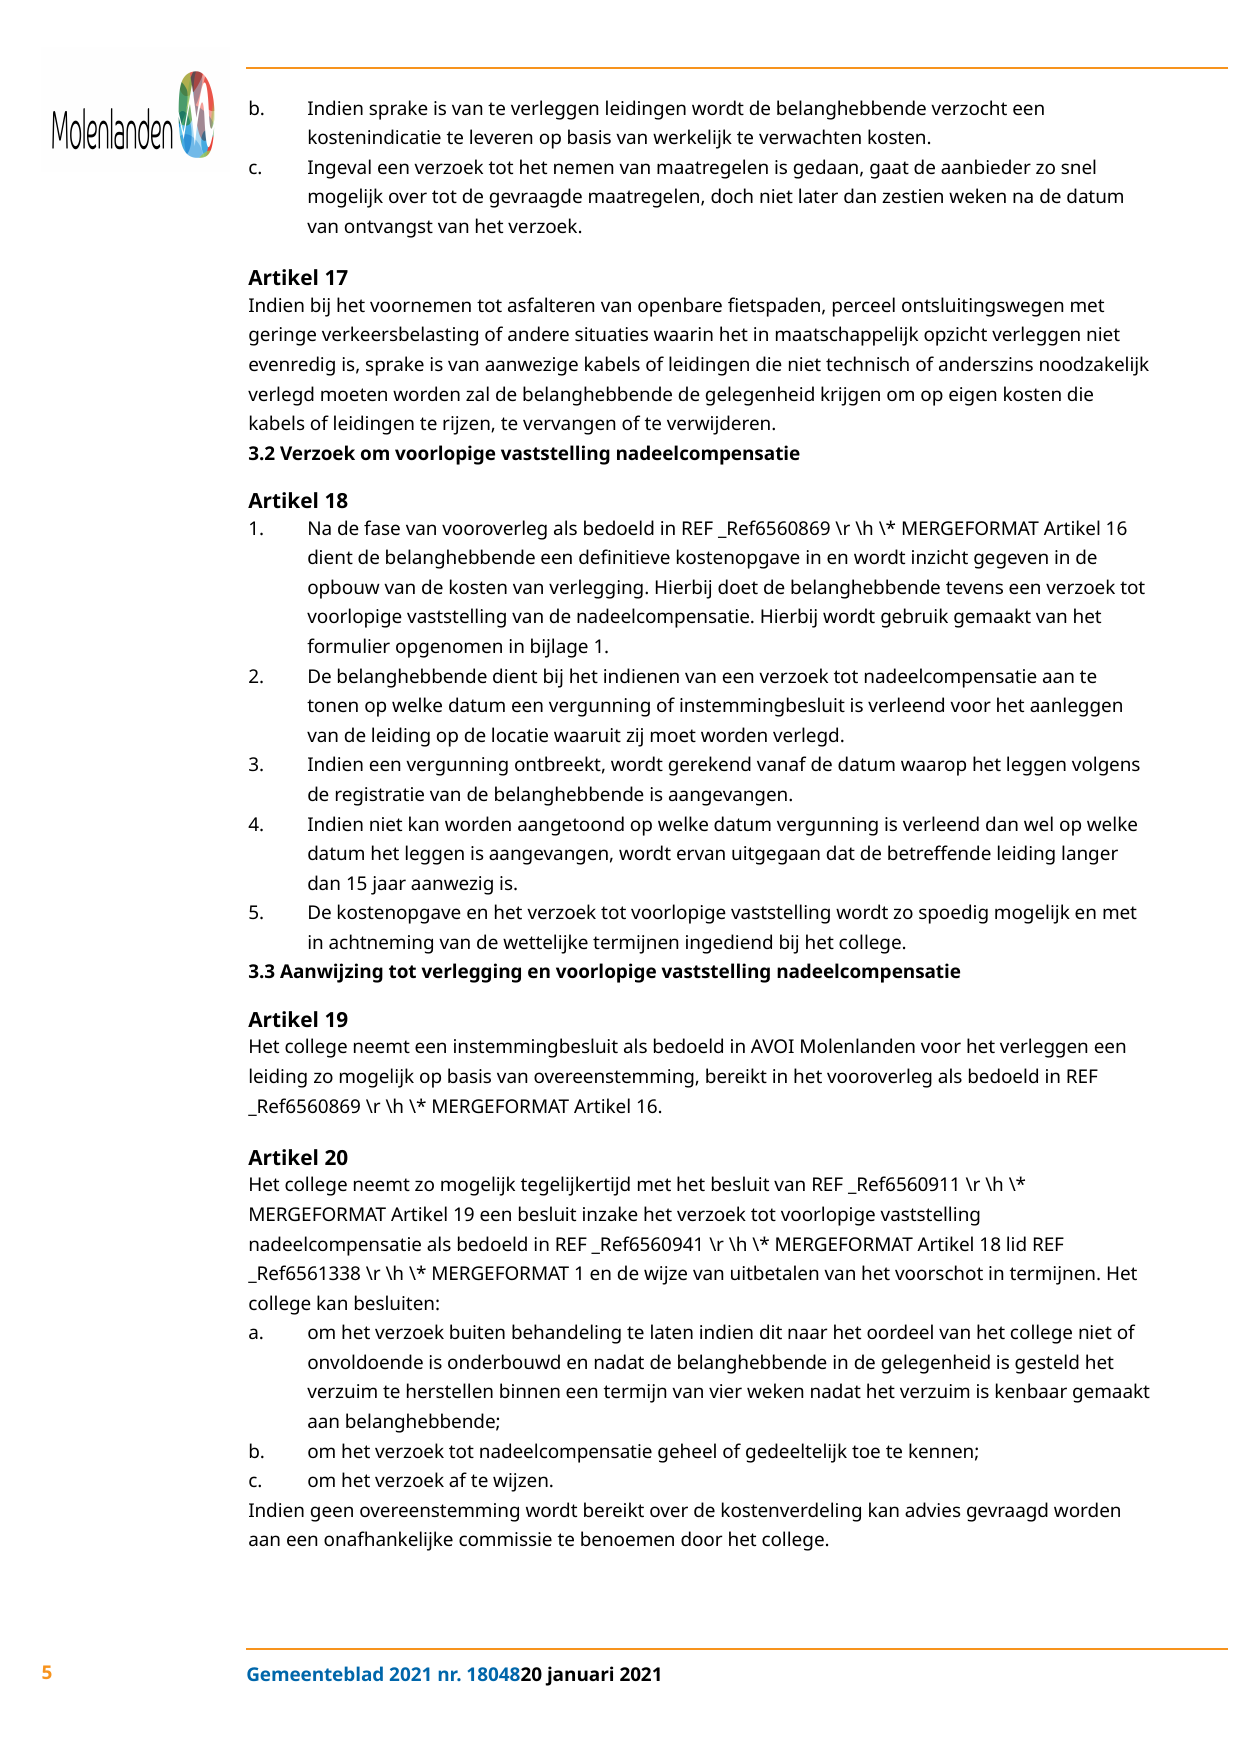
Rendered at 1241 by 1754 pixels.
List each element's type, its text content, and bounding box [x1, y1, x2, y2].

list De kostenopgave en het verzoek tot voorlopige vaststelling wordt zo spoedig mogelijk en met in achtneming van de wettelijke termijnen ingediend bij het college. [248, 899, 1152, 955]
list Indien een vergunning ontbreekt, wordt gerekend vanaf de datum waarop het leggen volgens de registratie van de belanghebbende is aangevangen. [248, 752, 1152, 807]
list om het verzoek tot nadeelcompensatie geheel of gedeeltelijk toe te kennen; [248, 1438, 1152, 1464]
text 3.3 Aanwijzing tot verlegging en voorlopige vaststelling nadeelcompensatie [248, 959, 1152, 984]
list De belanghebbende dient bij het indienen van een verzoek tot nadeelcompensatie aan te tonen op welke datum een vergunning of instemmingbesluit is verleend voor het aanleggen van de leiding op de locatie waaruit zij moet worden verlegd. [248, 663, 1152, 748]
list om het verzoek af te wijzen. [248, 1467, 1152, 1493]
text 3.2 Verzoek om voorlopige vaststelling nadeelcompensatie [248, 440, 1152, 466]
text Artikel 20 [248, 1143, 1152, 1172]
list om het verzoek buiten behandeling te laten indien dit naar het oordeel van het college niet of onvoldoende is onderbouwd en nadat de belanghebbende in de gelegenheid is gesteld het verzuim te herstellen binnen een termijn van vier weken nadat het verzuim is kenbaar gemaakt aan belanghebbende; [248, 1319, 1152, 1434]
list Indien sprake is van te verleggen leidingen wordt de belanghebbende verzocht een kostenindicatie te leveren op basis van werkelijk te verwachten kosten. [248, 95, 1152, 150]
text Artikel 19 [248, 1005, 1152, 1034]
list Indien niet kan worden aangetoond op welke datum vergunning is verleend dan wel op welke datum het leggen is aangevangen, wordt ervan uitgegaan dat de betreffende leiding langer dan 15 jaar aanwezig is. [248, 811, 1152, 896]
list Na de fase van vooroverleg als bedoeld in REF _Ref6560869 \r \h \* MERGEFORMAT Artikel 16 dient de belanghebbende een definitieve kostenopgave in en wordt inzicht gegeven in de opbouw van de kosten van verlegging. Hierbij doet de belanghebbende tevens een verzoek tot voorlopige vaststelling van de nadeelcompensatie. Hierbij wordt gebruik gemaakt van het formulier opgenomen in bijlage 1. [248, 515, 1152, 659]
picture [41, 47, 231, 172]
text Artikel 18 [248, 486, 1152, 515]
text Artikel 17 [248, 263, 1152, 292]
list Ingeval een verzoek tot het nemen van maatregelen is gedaan, gaat de aanbieder zo snel mogelijk over tot de gevraagde maatregelen, doch niet later dan zestien weken na de datum van ontvangst van het verzoek. [248, 154, 1152, 239]
text Het college neemt zo mogelijk tegelijkertijd met het besluit van REF _Ref6560911 \r \h \* MERGEFORMAT Artikel 19 een besluit inzake het verzoek tot voorlopige vaststelling nadeelcompensatie als bedoeld in REF _Ref6560941 \r \h \* MERGEFORMAT Artikel 18 lid REF _Ref6561338 \r \h \* MERGEFORMAT 1 en de wijze van uitbetalen van het voorschot in termijnen. Het college kan besluiten: [248, 1172, 1152, 1316]
text Indien geen overeenstemming wordt bereikt over de kostenverdeling kan advies gevraagd worden aan een onafhankelijke commissie te benoemen door het college. [248, 1497, 1152, 1552]
text Indien bij het voornemen tot asfalteren van openbare fietspaden, perceel ontsluitingswegen met geringe verkeersbelasting of andere situaties waarin het in maatschappelijk opzicht verleggen niet evenredig is, sprake is van aanwezige kabels of leidingen die niet technisch of anderszins noodzakelijk verlegd moeten worden zal de belanghebbende de gelegenheid krijgen om op eigen kosten die kabels of leidingen te rijzen, te vervangen of te verwijderen. [248, 292, 1152, 436]
text Het college neemt een instemmingbesluit als bedoeld in AVOI Molenlanden voor het verleggen een leiding zo mogelijk op basis van overeenstemming, bereikt in het vooroverleg als bedoeld in REF _Ref6560869 \r \h \* MERGEFORMAT Artikel 16. [248, 1034, 1152, 1118]
